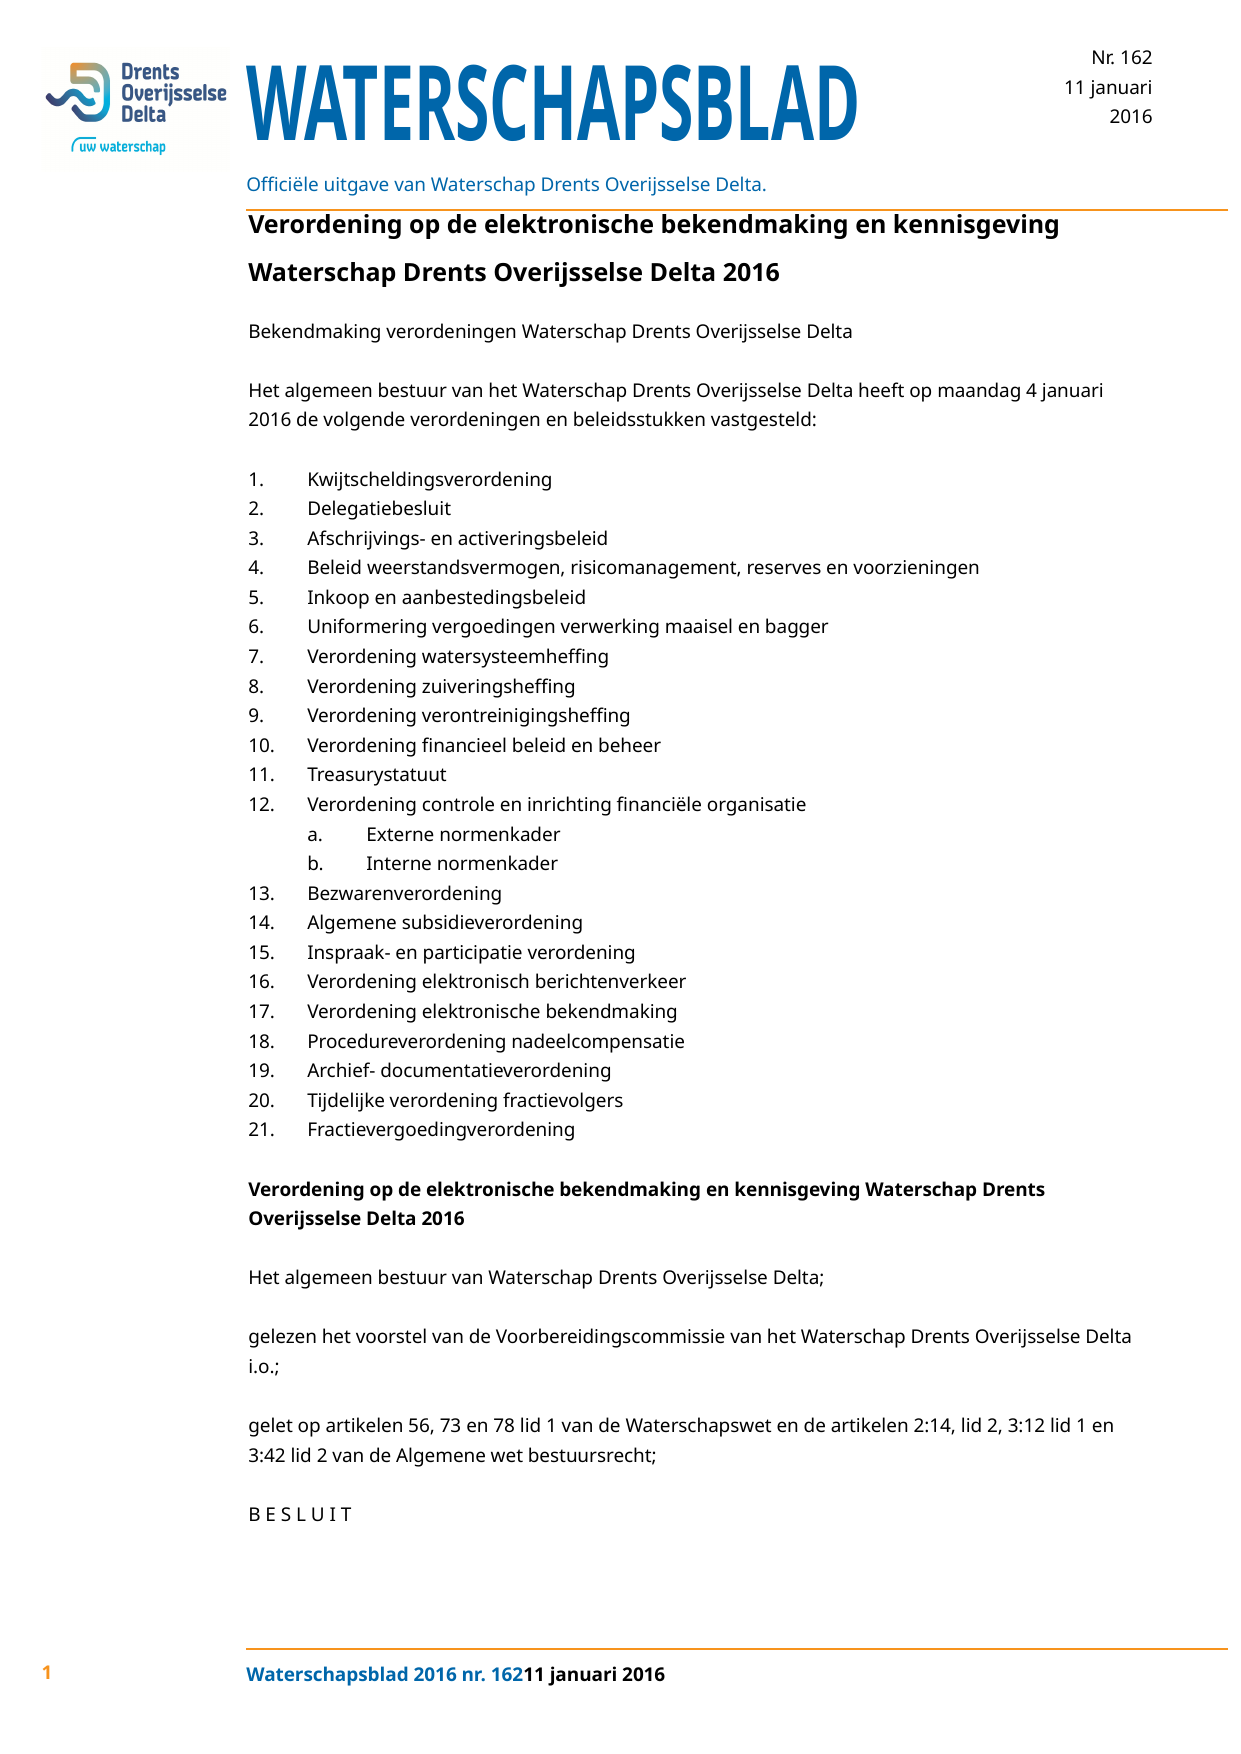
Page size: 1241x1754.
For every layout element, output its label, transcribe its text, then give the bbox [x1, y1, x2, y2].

text Verordening op de elektronische bekendmaking en kennisgeving Waterschap Drents Overijsselse Delta 2016 [248, 211, 1152, 288]
picture [41, 47, 231, 172]
list Verordening zuiveringsheffing [248, 673, 1152, 699]
list Verordening verontreinigingsheffing [248, 702, 1152, 728]
list Verordening watersysteemheffing [248, 643, 1152, 669]
list Inkoop en aanbestedingsbeleid [248, 584, 1152, 610]
text Verordening op de elektronische bekendmaking en kennisgeving Waterschap Drents Overijsselse Delta 2016 [248, 1176, 1152, 1231]
text B E S L U I T [248, 1501, 1152, 1527]
text Bekendmaking verordeningen Waterschap Drents Overijsselse Delta [248, 318, 1152, 344]
list Delegatiebesluit [248, 495, 1152, 521]
text gelet op artikelen 56, 73 en 78 lid 1 van de Waterschapswet en de artikelen 2:14, lid 2, 3:12 lid 1 en 3:42 lid 2 van de Algemene wet bestuursrecht; [248, 1412, 1152, 1468]
list Bezwarenverordening [248, 880, 1152, 906]
list Treasurystatuut [248, 762, 1152, 787]
list Beleid weerstandsvermogen, risicomanagement, reserves en voorzieningen [248, 554, 1152, 580]
list Verordening elektronisch berichtenverkeer [248, 969, 1152, 994]
list Interne normenkader [307, 850, 1152, 876]
list Algemene subsidieverordening [248, 909, 1152, 935]
list Fractievergoedingverordening [248, 1117, 1152, 1142]
list Verordening controle en inrichting financiële organisatie [248, 791, 1152, 817]
list Inspraak- en participatie verordening [248, 939, 1152, 965]
list Procedureverordening nadeelcompensatie [248, 1028, 1152, 1054]
list Archief- documentatieverordening [248, 1057, 1152, 1083]
text Het algemeen bestuur van Waterschap Drents Overijsselse Delta; [248, 1264, 1152, 1290]
list Externe normenkader [307, 821, 1152, 847]
text Het algemeen bestuur van het Waterschap Drents Overijsselse Delta heeft op maandag 4 januari 2016 de volgende verordeningen en beleidsstukken vastgesteld: [248, 377, 1152, 432]
list Verordening elektronische bekendmaking [248, 998, 1152, 1024]
list Afschrijvings- en activeringsbeleid [248, 525, 1152, 551]
list Tijdelijke verordening fractievolgers [248, 1087, 1152, 1113]
list Verordening financieel beleid en beheer [248, 732, 1152, 758]
text gelezen het voorstel van de Voorbereidingscommissie van het Waterschap Drents Overijsselse Delta i.o.; [248, 1324, 1152, 1379]
list Uniformering vergoedingen verwerking maaisel en bagger [248, 614, 1152, 639]
list Kwijtscheldingsverordening [248, 466, 1152, 492]
